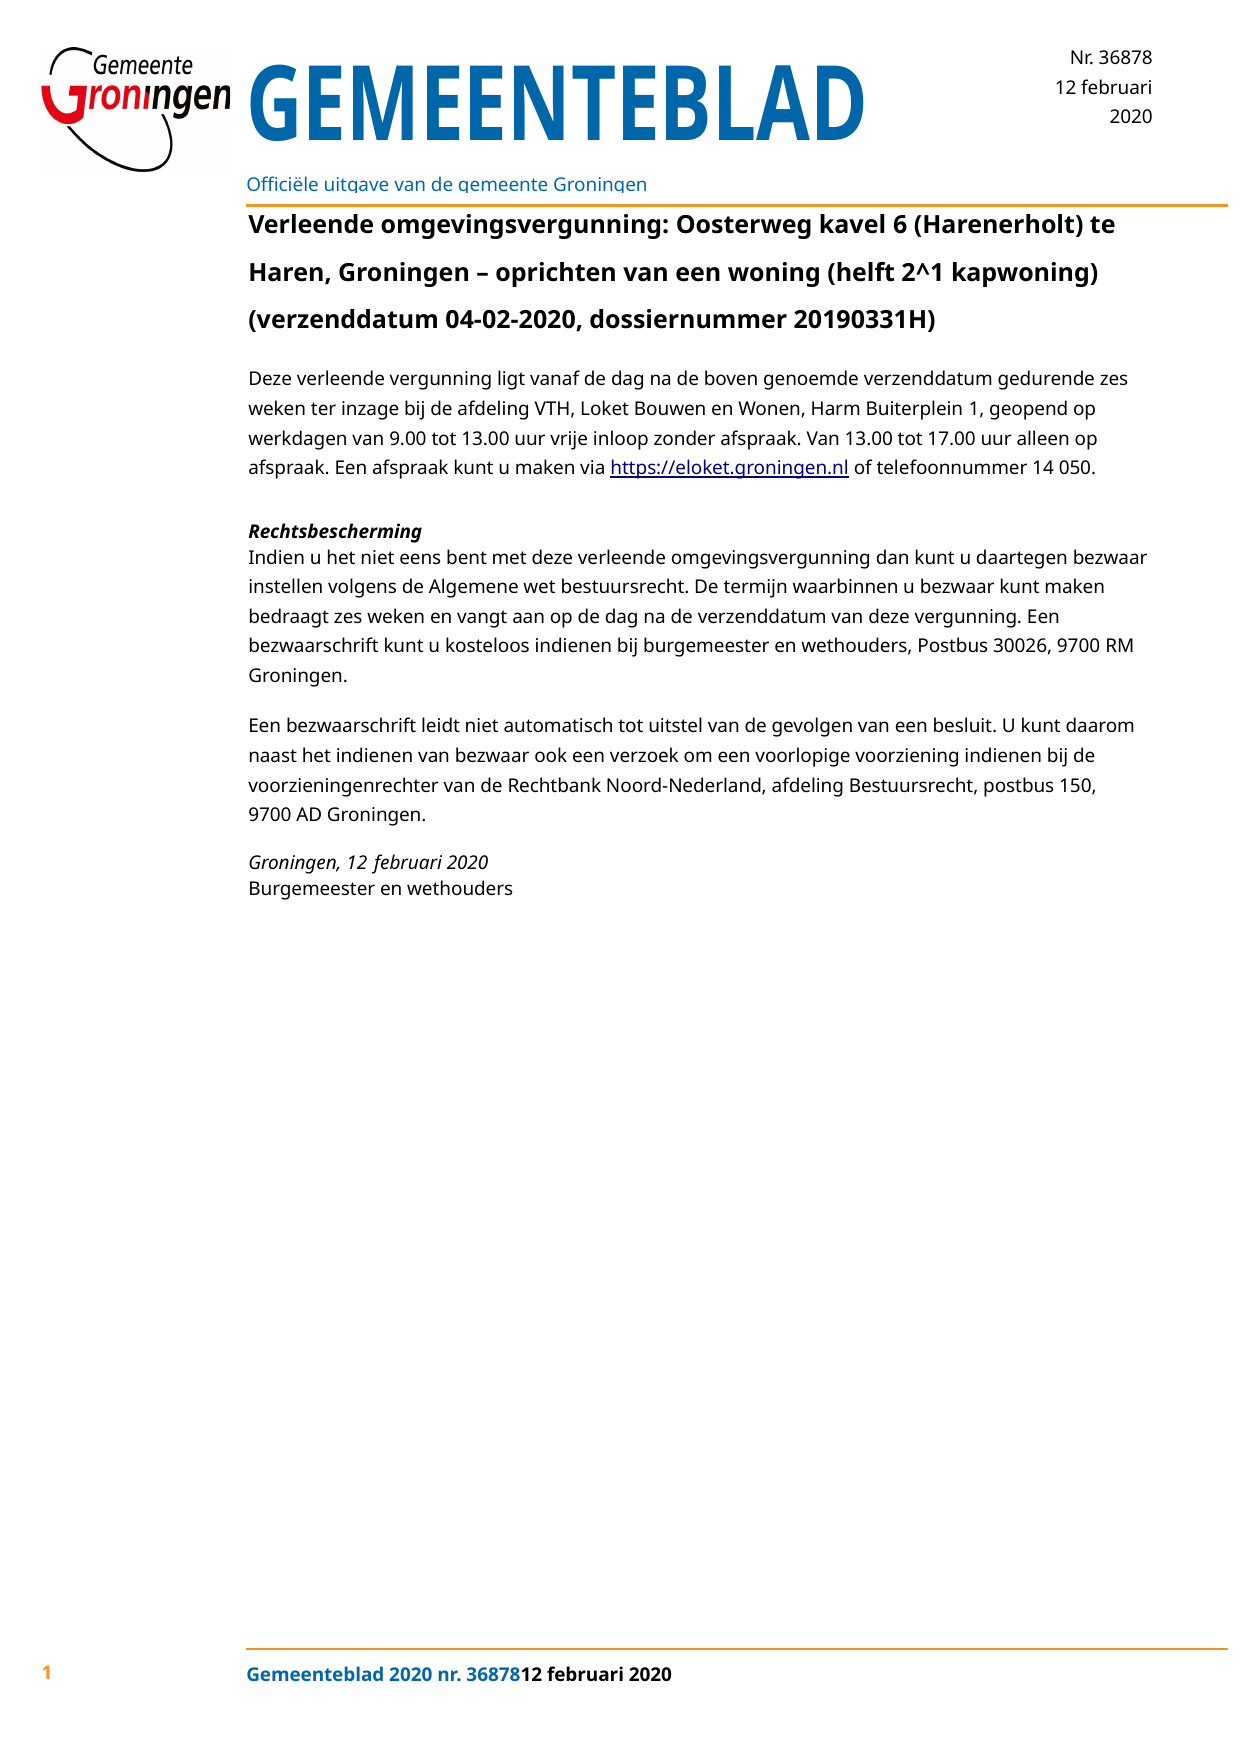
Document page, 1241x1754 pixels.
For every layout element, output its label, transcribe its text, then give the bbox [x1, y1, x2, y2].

text Verleende omgevingsvergunning: Oosterweg kavel 6 (Harenerholt) te Haren, Groningen – oprichten van een woning (helft 2^1 kapwoning) (verzenddatum 04-02-2020, dossiernummer 20190331H) [248, 207, 1152, 336]
text Burgemeester en wethouders [248, 875, 1152, 901]
text Deze verleende vergunning ligt vanaf de dag na de boven genoemde verzenddatum gedurende zes weken ter inzage bij de afdeling VTH, Loket Bouwen en Wonen, Harm Buiterplein 1, geopend op werkdagen van 9.00 tot 13.00 uur vrije inloop zonder afspraak. Van 13.00 tot 17.00 uur alleen op afspraak. Een afspraak kunt u maken via https://eloket.groningen.nl of telefoonnummer 14 050. [248, 366, 1152, 480]
text Rechtsbescherming [248, 518, 1152, 544]
text Een bezwaarschrift leidt niet automatisch tot uitstel van de gevolgen van een besluit. U kunt daarom naast het indienen van bezwaar ook een verzoek om een voorlopige voorziening indienen bij de voorzieningenrechter van de Rechtbank Noord-Nederland, afdeling Bestuursrecht, postbus 150, 9700 AD Groningen. [248, 713, 1152, 827]
text Indien u het niet eens bent met deze verleende omgevingsvergunning dan kunt u daartegen bezwaar instellen volgens de Algemene wet bestuursrecht. De termijn waarbinnen u bezwaar kunt maken bedraagt zes weken en vangt aan op de dag na de verzenddatum van deze vergunning. Een bezwaarschrift kunt u kosteloos indienen bij burgemeester en wethouders, Postbus 30026, 9700 RM Groningen. [248, 544, 1152, 688]
text Groningen, 12 februari 2020 [248, 849, 1152, 875]
picture [41, 47, 231, 172]
